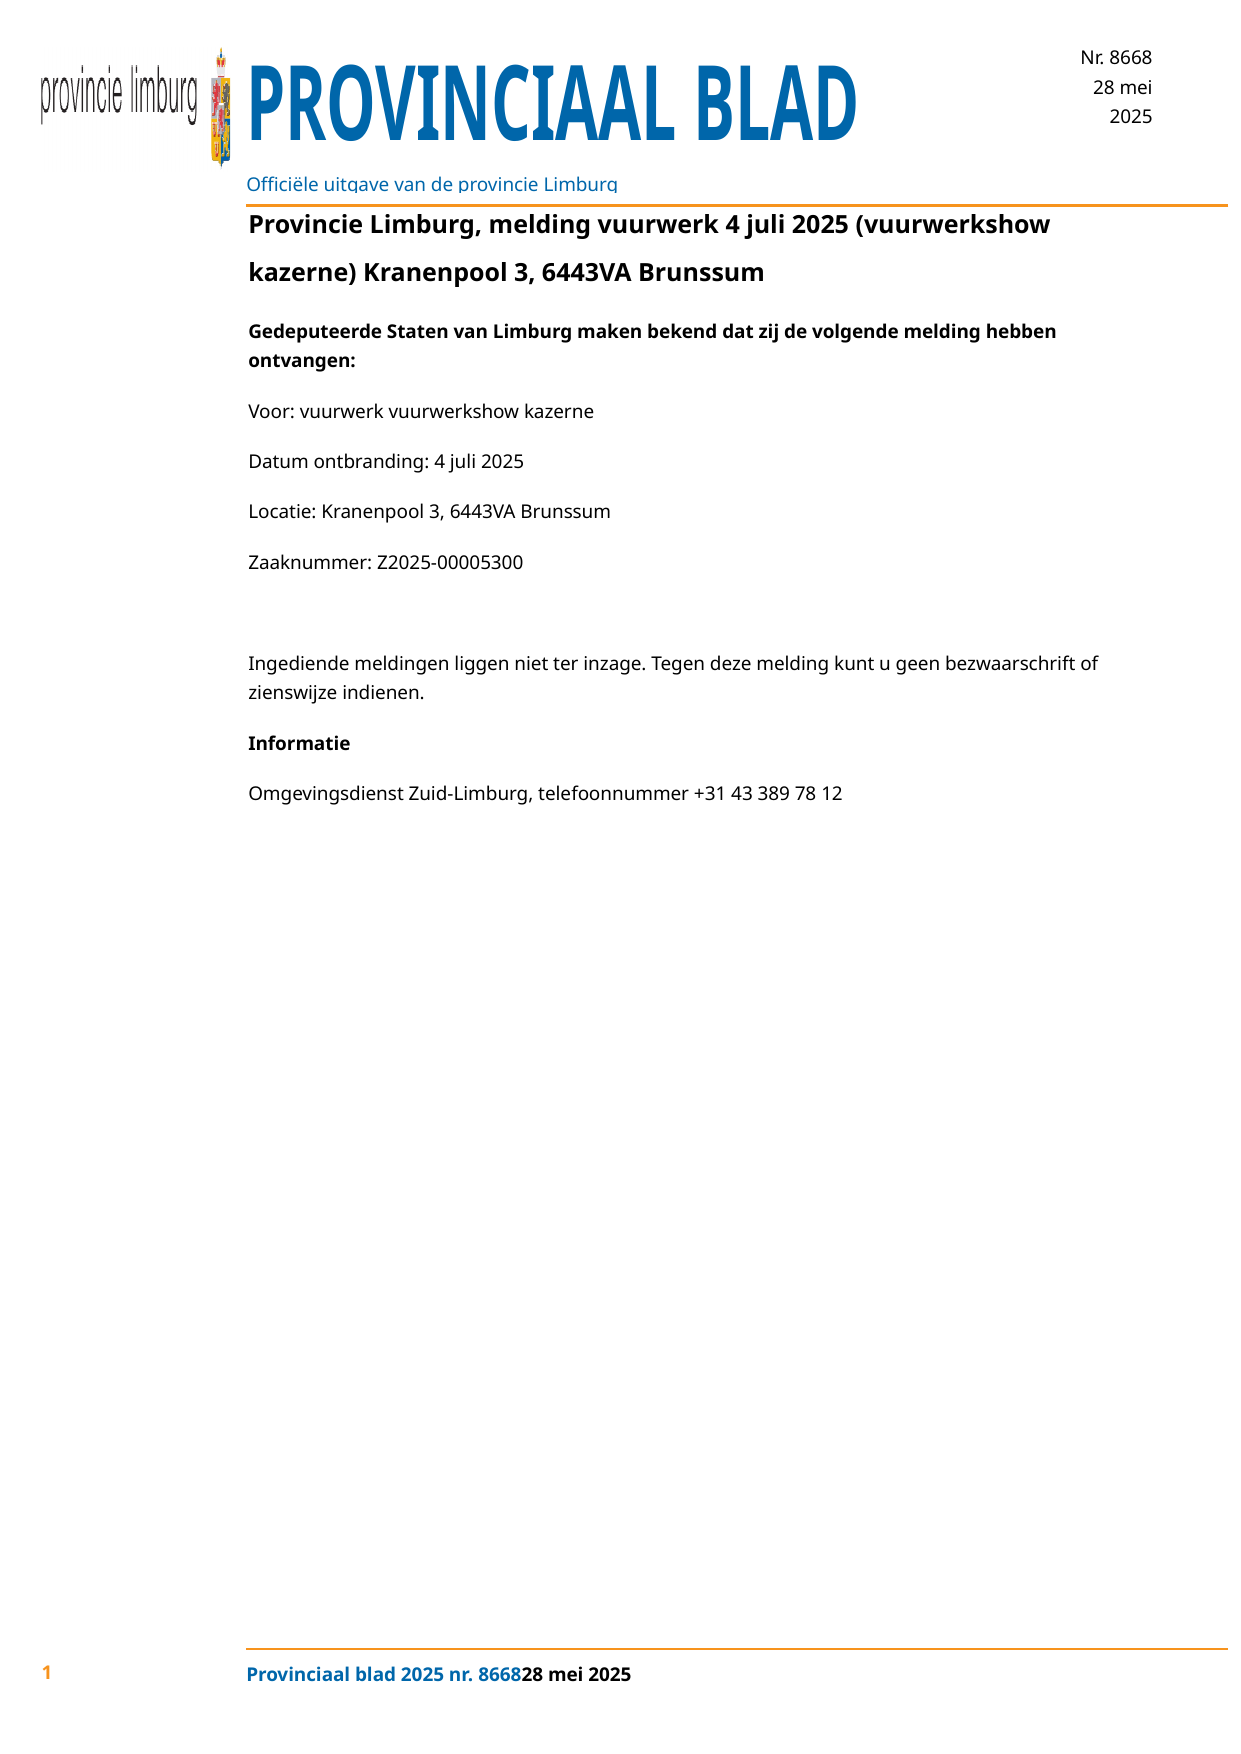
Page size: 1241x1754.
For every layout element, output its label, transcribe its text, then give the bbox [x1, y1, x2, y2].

text Omgevingsdienst Zuid-Limburg, telefoonnummer +31 43 389 78 12 [248, 780, 1152, 806]
text Gedeputeerde Staten van Limburg maken bekend dat zij de volgende melding hebben ontvangen: [248, 318, 1152, 373]
text Informatie [248, 730, 1152, 756]
text Voor: vuurwerk vuurwerkshow kazerne [248, 398, 1152, 424]
text Locatie: Kranenpool 3, 6443VA Brunssum [248, 499, 1152, 524]
text Ingediende meldingen liggen niet ter inzage. Tegen deze melding kunt u geen bezwaarschrift of zienswijze indienen. [248, 650, 1152, 705]
text Provincie Limburg, melding vuurwerk 4 juli 2025 (vuurwerkshow kazerne) Kranenpool 3, 6443VA Brunssum [248, 207, 1152, 288]
text Zaaknummer: Z2025-00005300 [248, 549, 1152, 575]
picture [41, 47, 231, 172]
text Datum ontbranding: 4 juli 2025 [248, 448, 1152, 474]
